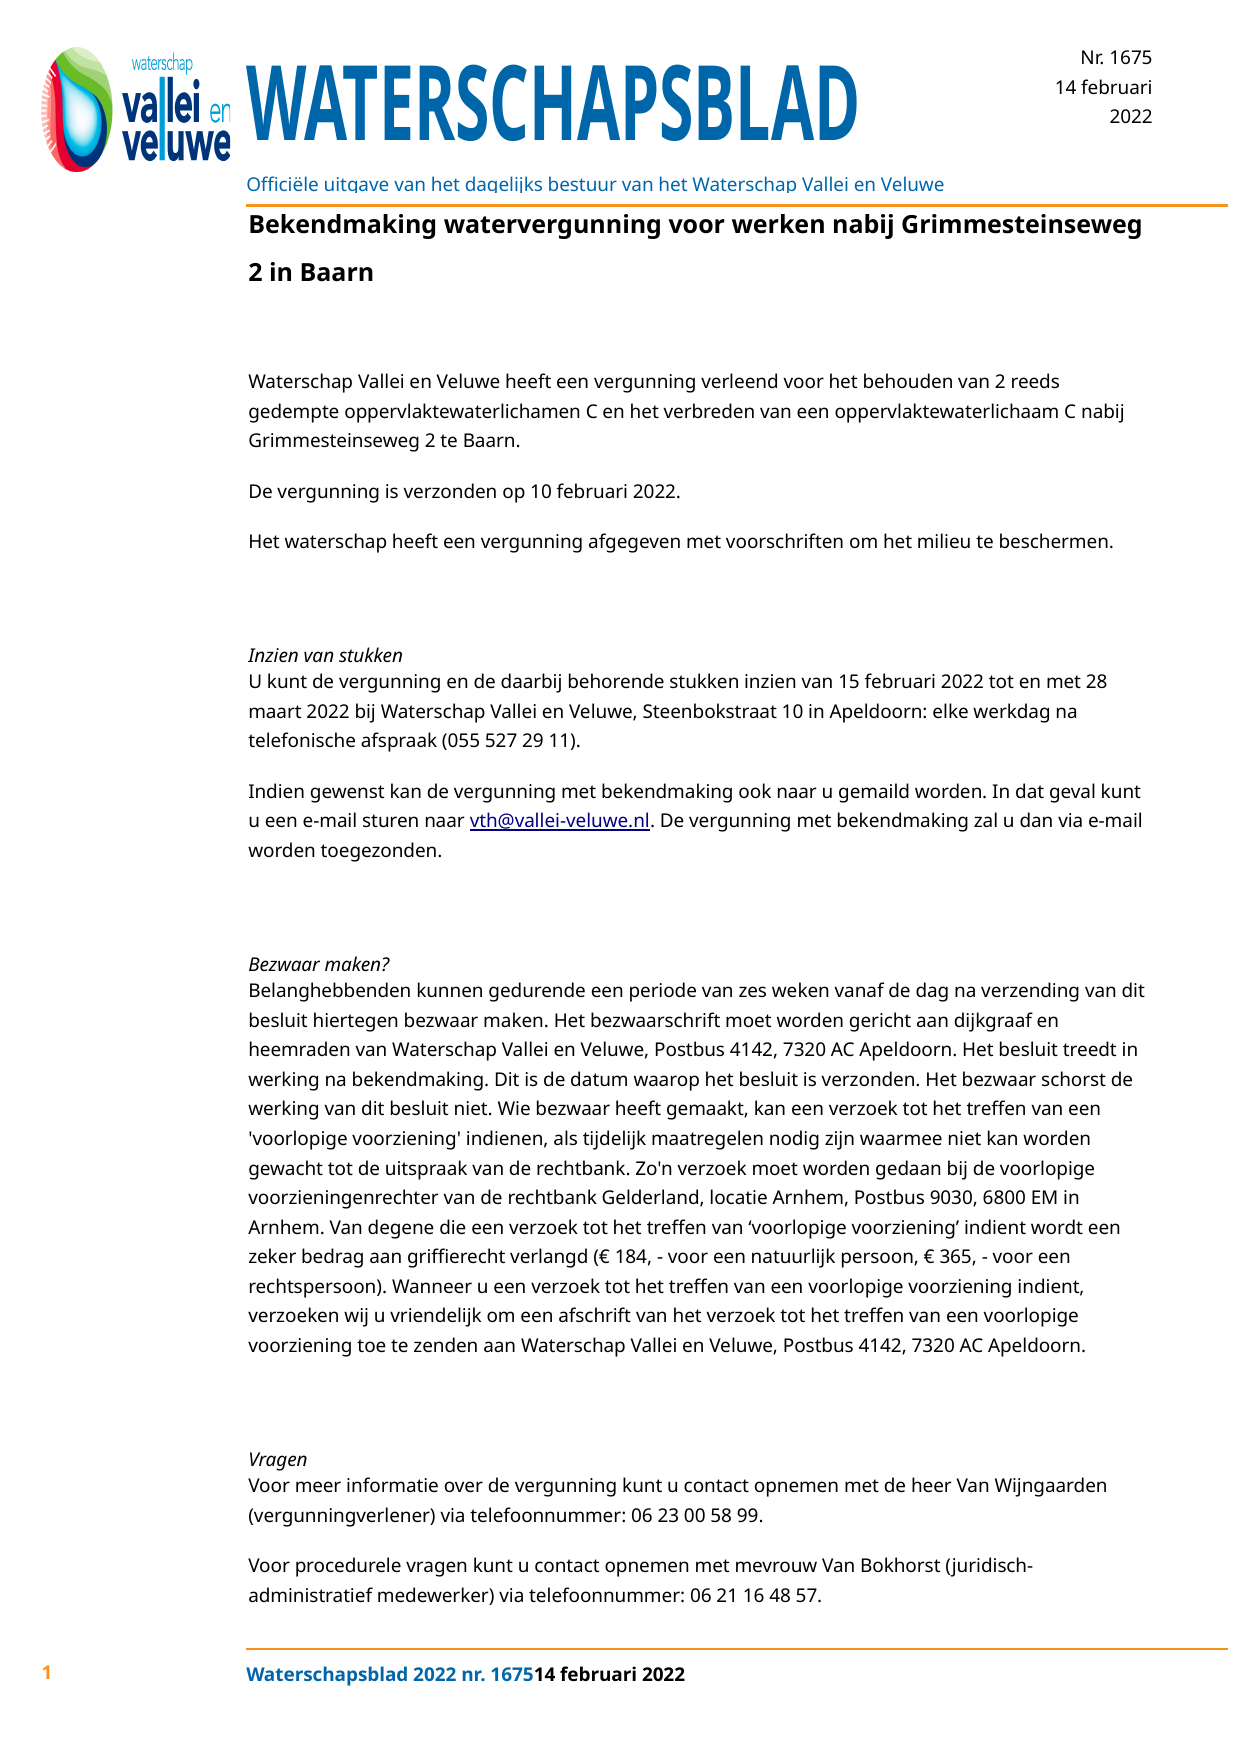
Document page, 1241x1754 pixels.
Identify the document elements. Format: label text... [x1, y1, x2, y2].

text Inzien van stukken [248, 643, 1152, 668]
text Voor procedurele vragen kunt u contact opnemen met mevrouw Van Bokhorst (juridisch-administratief medewerker) via telefoonnummer: 06 21 16 48 57. [248, 1552, 1152, 1608]
picture [41, 47, 231, 172]
text Voor meer informatie over de vergunning kunt u contact opnemen met de heer Van Wijngaarden (vergunningverlener) via telefoonnummer: 06 23 00 58 99. [248, 1472, 1152, 1528]
text Bezwaar maken? [248, 952, 1152, 977]
text Vragen [248, 1447, 1152, 1472]
text Indien gewenst kan de vergunning met bekendmaking ook naar u gemaild worden. In dat geval kunt u een e-mail sturen naar vth@vallei-veluwe.nl. De vergunning met bekendmaking zal u dan via e-mail worden toegezonden. [248, 778, 1152, 863]
text Belanghebbenden kunnen gedurende een periode van zes weken vanaf de dag na verzending van dit besluit hiertegen bezwaar maken. Het bezwaarschrift moet worden gericht aan dijkgraaf en heemraden van Waterschap Vallei en Veluwe, Postbus 4142, 7320 AC Apeldoorn. Het besluit treedt in werking na bekendmaking. Dit is de datum waarop het besluit is verzonden. Het bezwaar schorst de werking van dit besluit niet. Wie bezwaar heeft gemaakt, kan een verzoek tot het treffen van een 'voorlopige voorziening' indienen, als tijdelijk maatregelen nodig zijn waarmee niet kan worden gewacht tot de uitspraak van de rechtbank. Zo'n verzoek moet worden gedaan bij de voorlopige voorzieningenrechter van de rechtbank Gelderland, locatie Arnhem, Postbus 9030, 6800 EM in Arnhem. Van degene die een verzoek tot het treffen van ‘voorlopige voorziening’ indient wordt een zeker bedrag aan griffierecht verlangd (€ 184, - voor een natuurlijk persoon, € 365, - voor een rechtspersoon). Wanneer u een verzoek tot het treffen van een voorlopige voorziening indient, verzoeken wij u vriendelijk om een afschrift van het verzoek tot het treffen van een voorlopige voorziening toe te zenden aan Waterschap Vallei en Veluwe, Postbus 4142, 7320 AC Apeldoorn. [248, 977, 1152, 1358]
text Waterschap Vallei en Veluwe heeft een vergunning verleend voor het behouden van 2 reeds gedempte oppervlaktewaterlichamen C en het verbreden van een oppervlaktewaterlichaam C nabij Grimmesteinseweg 2 te Baarn. [248, 368, 1152, 453]
text U kunt de vergunning en de daarbij behorende stukken inzien van 15 februari 2022 tot en met 28 maart 2022 bij Waterschap Vallei en Veluwe, Steenbokstraat 10 in Apeldoorn: elke werkdag na telefonische afspraak (055 527 29 11). [248, 668, 1152, 753]
text De vergunning is verzonden op 10 februari 2022. [248, 478, 1152, 504]
text Bekendmaking watervergunning voor werken nabij Grimmesteinseweg 2 in Baarn [248, 207, 1152, 288]
text Het waterschap heeft een vergunning afgegeven met voorschriften om het milieu te beschermen. [248, 528, 1152, 554]
